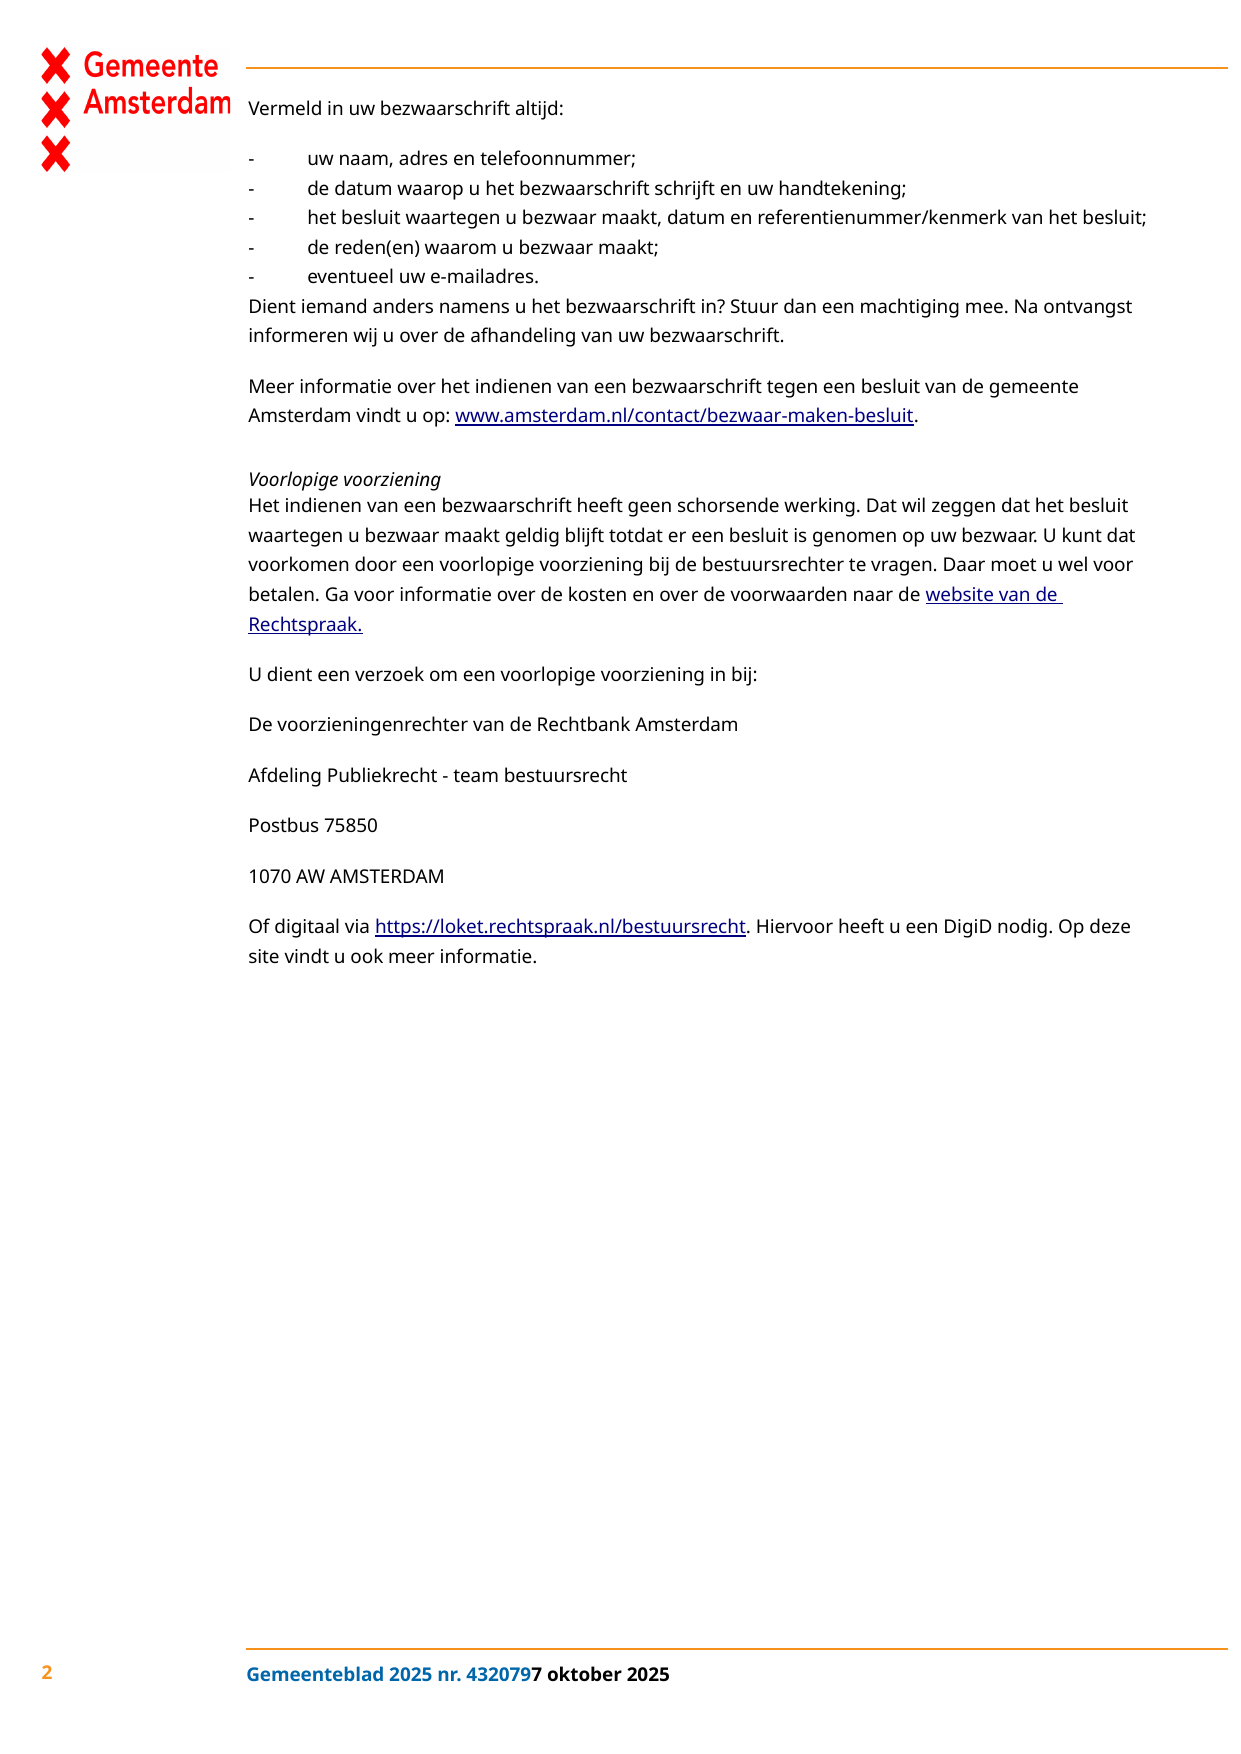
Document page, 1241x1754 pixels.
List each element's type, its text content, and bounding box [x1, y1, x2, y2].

text U dient een verzoek om een voorlopige voorziening in bij: [248, 661, 1152, 687]
text Afdeling Publiekrecht - team bestuursrecht [248, 762, 1152, 788]
text Postbus 75850 [248, 812, 1152, 838]
text Vermeld in uw bezwaarschrift altijd: [248, 95, 1152, 121]
text Meer informatie over het indienen van een bezwaarschrift tegen een besluit van de gemeente Amsterdam vindt u op: www.amsterdam.nl/contact/bezwaar-maken-besluit. [248, 373, 1152, 428]
text Dient iemand anders namens u het bezwaarschrift in? Stuur dan een machtiging mee. Na ontvangst informeren wij u over de afhandeling van uw bezwaarschrift. [248, 293, 1152, 348]
picture [41, 47, 231, 172]
list het besluit waartegen u bezwaar maakt, datum en referentienummer/kenmerk van het besluit; [248, 204, 1152, 230]
text Het indienen van een bezwaarschrift heeft geen schorsende werking. Dat wil zeggen dat het besluit waartegen u bezwaar maakt geldig blijft totdat er een besluit is genomen op uw bezwaar. U kunt dat voorkomen door een voorlopige voorziening bij de bestuursrechter te vragen. Daar moet u wel voor betalen. Ga voor informatie over de kosten en over de voorwaarden naar de website van de Rechtspraak. [248, 492, 1152, 636]
text De voorzieningenrechter van de Rechtbank Amsterdam [248, 712, 1152, 737]
text Voorlopige voorziening [248, 467, 1152, 492]
list eventueel uw e-mailadres. [248, 263, 1152, 289]
list de datum waarop u het bezwaarschrift schrijft en uw handtekening; [248, 175, 1152, 201]
text Of digitaal via https://loket.rechtspraak.nl/bestuursrecht. Hiervoor heeft u een DigiD nodig. Op deze site vindt u ook meer informatie. [248, 913, 1152, 968]
list de reden(en) waarom u bezwaar maakt; [248, 234, 1152, 260]
list uw naam, adres en telefoonnummer; [248, 145, 1152, 171]
text 1070 AW AMSTERDAM [248, 863, 1152, 888]
